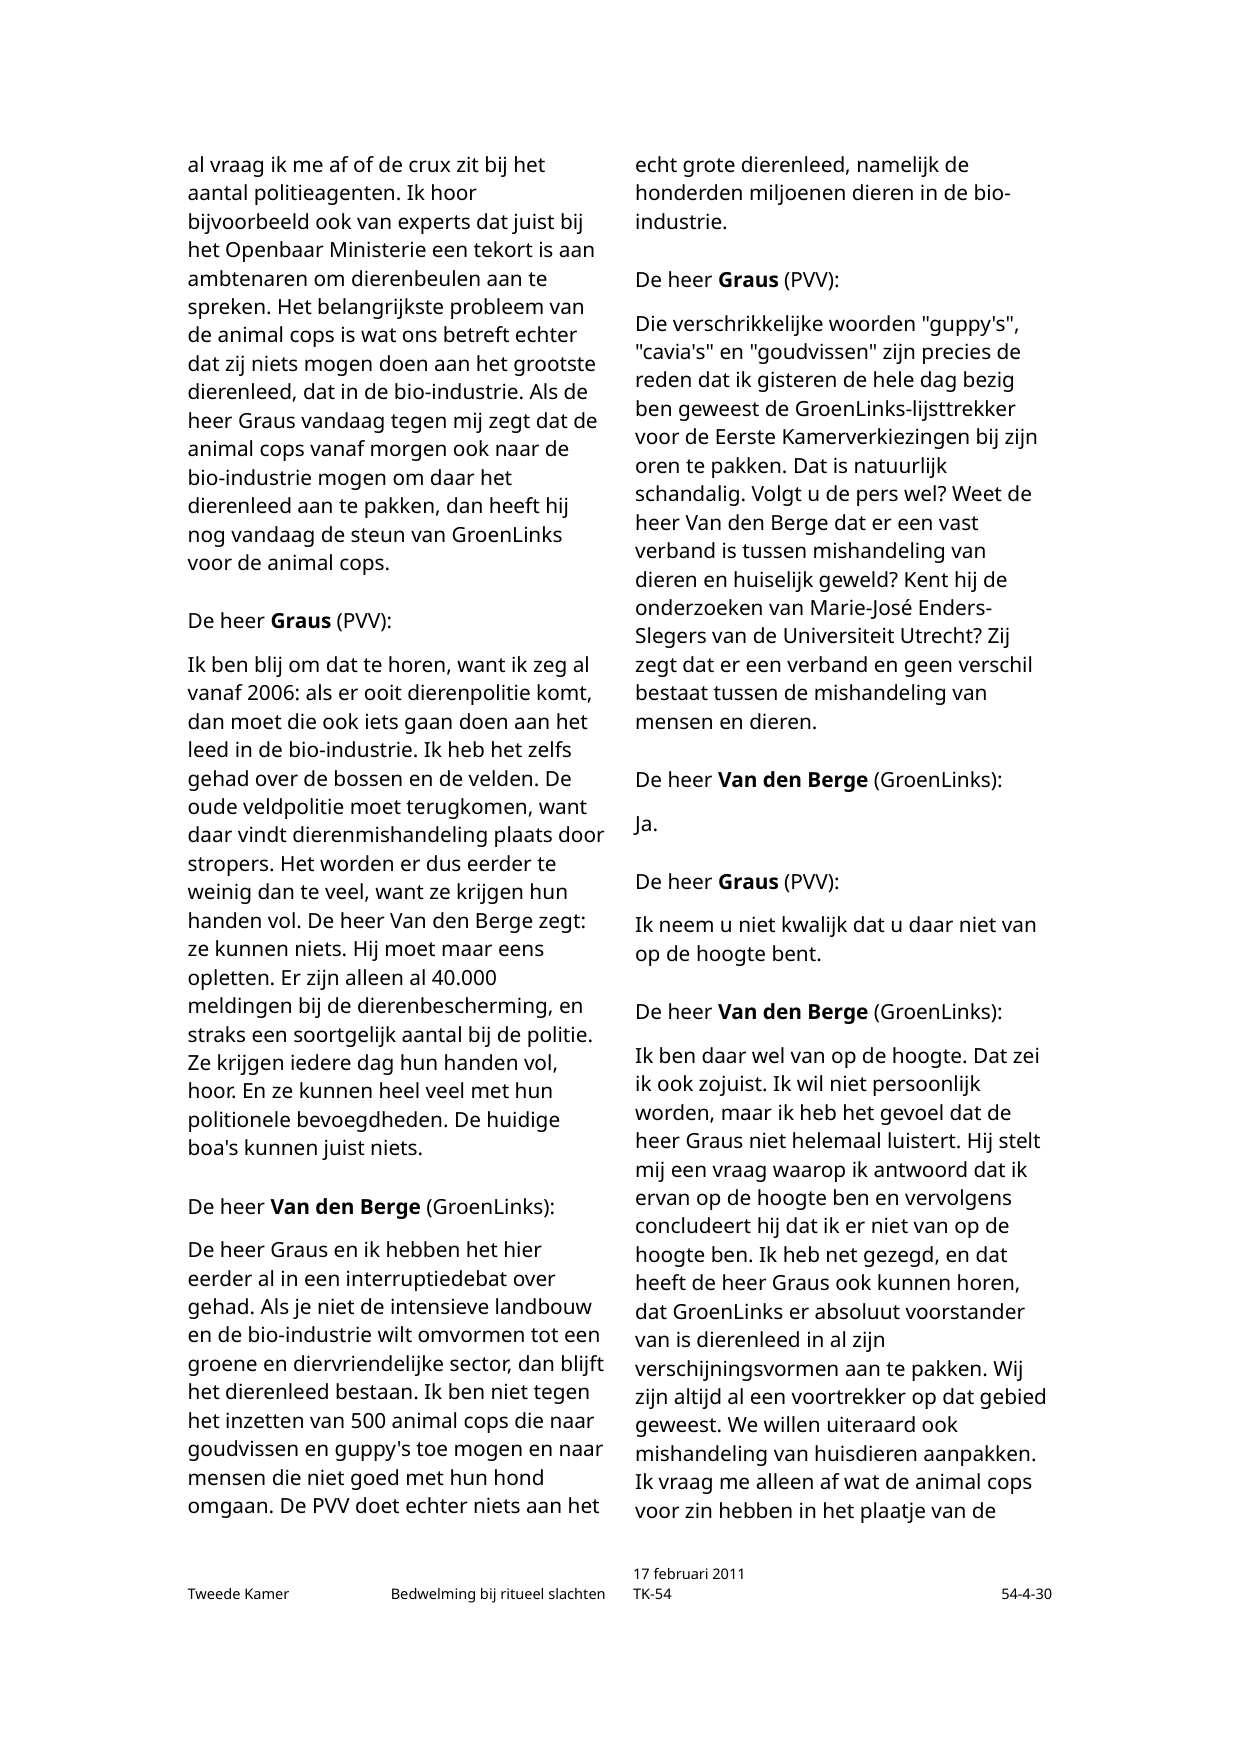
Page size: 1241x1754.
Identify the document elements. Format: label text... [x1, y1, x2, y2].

text De heer Graus (PVV): [635, 867, 1053, 896]
text Die verschrikkelijke woorden "guppy's", "cavia's" en "goudvissen" zijn precies de reden dat ik gisteren de hele dag bezig ben geweest de GroenLinks-lijsttrekker voor de Eerste Kamerverkiezingen bij zijn oren te pakken. Dat is natuurlijk schandalig. Volgt u de pers wel? Weet de heer Van den Berge dat er een vast verband is tussen mishandeling van dieren en huiselijk geweld? Kent hij de onderzoeken van Marie-José Enders-Slegers van de Universiteit Utrecht? Zij zegt dat er een verband en geen verschil bestaat tussen de mishandeling van mensen en dieren. [635, 309, 1053, 735]
text Ik neem u niet kwalijk dat u daar niet van op de hoogte bent. [635, 911, 1053, 967]
text De heer Graus en ik hebben het hier eerder al in een interruptiedebat over gehad. Als je niet de intensieve landbouw en de bio-industrie wilt omvormen tot een groene en diervriendelijke sector, dan blijft het dierenleed bestaan. Ik ben niet tegen het inzetten van 500 animal cops die naar goudvissen en guppy's toe mogen en naar mensen die niet goed met hun hond omgaan. De PVV doet echter niets aan het [187, 1235, 605, 1520]
text Ik ben blij om dat te horen, want ik zeg al vanaf 2006: als er ooit dierenpolitie komt, dan moet die ook iets gaan doen aan het leed in de bio-industrie. Ik heb het zelfs gehad over de bossen en de velden. De oude veldpolitie moet terugkomen, want daar vindt dierenmishandeling plaats door stropers. Het worden er dus eerder te weinig dan te veel, want ze krijgen hun handen vol. De heer Van den Berge zegt: ze kunnen niets. Hij moet maar eens opletten. Er zijn alleen al 40.000 meldingen bij de dierenbescherming, en straks een soortgelijk aantal bij de politie. Ze krijgen iedere dag hun handen vol, hoor. En ze kunnen heel veel met hun politionele bevoegdheden. De huidige boa's kunnen juist niets. [187, 650, 605, 1162]
text De heer Van den Berge (GroenLinks): [635, 997, 1053, 1026]
text al vraag ik me af of de crux zit bij het aantal politieagenten. Ik hoor bijvoorbeeld ook van experts dat juist bij het Openbaar Ministerie een tekort is aan ambtenaren om dierenbeulen aan te spreken. Het belangrijkste probleem van de animal cops is wat ons betreft echter dat zij niets mogen doen aan het grootste dierenleed, dat in de bio-industrie. Als de heer Graus vandaag tegen mij zegt dat de animal cops vanaf morgen ook naar de bio-industrie mogen om daar het dierenleed aan te pakken, dan heeft hij nog vandaag de steun van GroenLinks voor de animal cops. [187, 150, 605, 577]
text echt grote dierenleed, namelijk de honderden miljoenen dieren in de bio-industrie. [635, 150, 1053, 235]
text De heer Graus (PVV): [187, 607, 605, 635]
text Ja. [635, 809, 1053, 837]
text De heer Van den Berge (GroenLinks): [187, 1192, 605, 1220]
text De heer Van den Berge (GroenLinks): [635, 765, 1053, 794]
text Ik ben daar wel van op de hoogte. Dat zei ik ook zojuist. Ik wil niet persoonlijk worden, maar ik heb het gevoel dat de heer Graus niet helemaal luistert. Hij stelt mij een vraag waarop ik antwoord dat ik ervan op de hoogte ben en vervolgens concludeert hij dat ik er niet van op de hoogte ben. Ik heb net gezegd, en dat heeft de heer Graus ook kunnen horen, dat GroenLinks er absoluut voorstander van is dierenleed in al zijn verschijningsvormen aan te pakken. Wij zijn altijd al een voortrekker op dat gebied geweest. We willen uiteraard ook mishandeling van huisdieren aanpakken. Ik vraag me alleen af wat de animal cops voor zin hebben in het plaatje van de [635, 1041, 1053, 1524]
text De heer Graus (PVV): [635, 265, 1053, 294]
